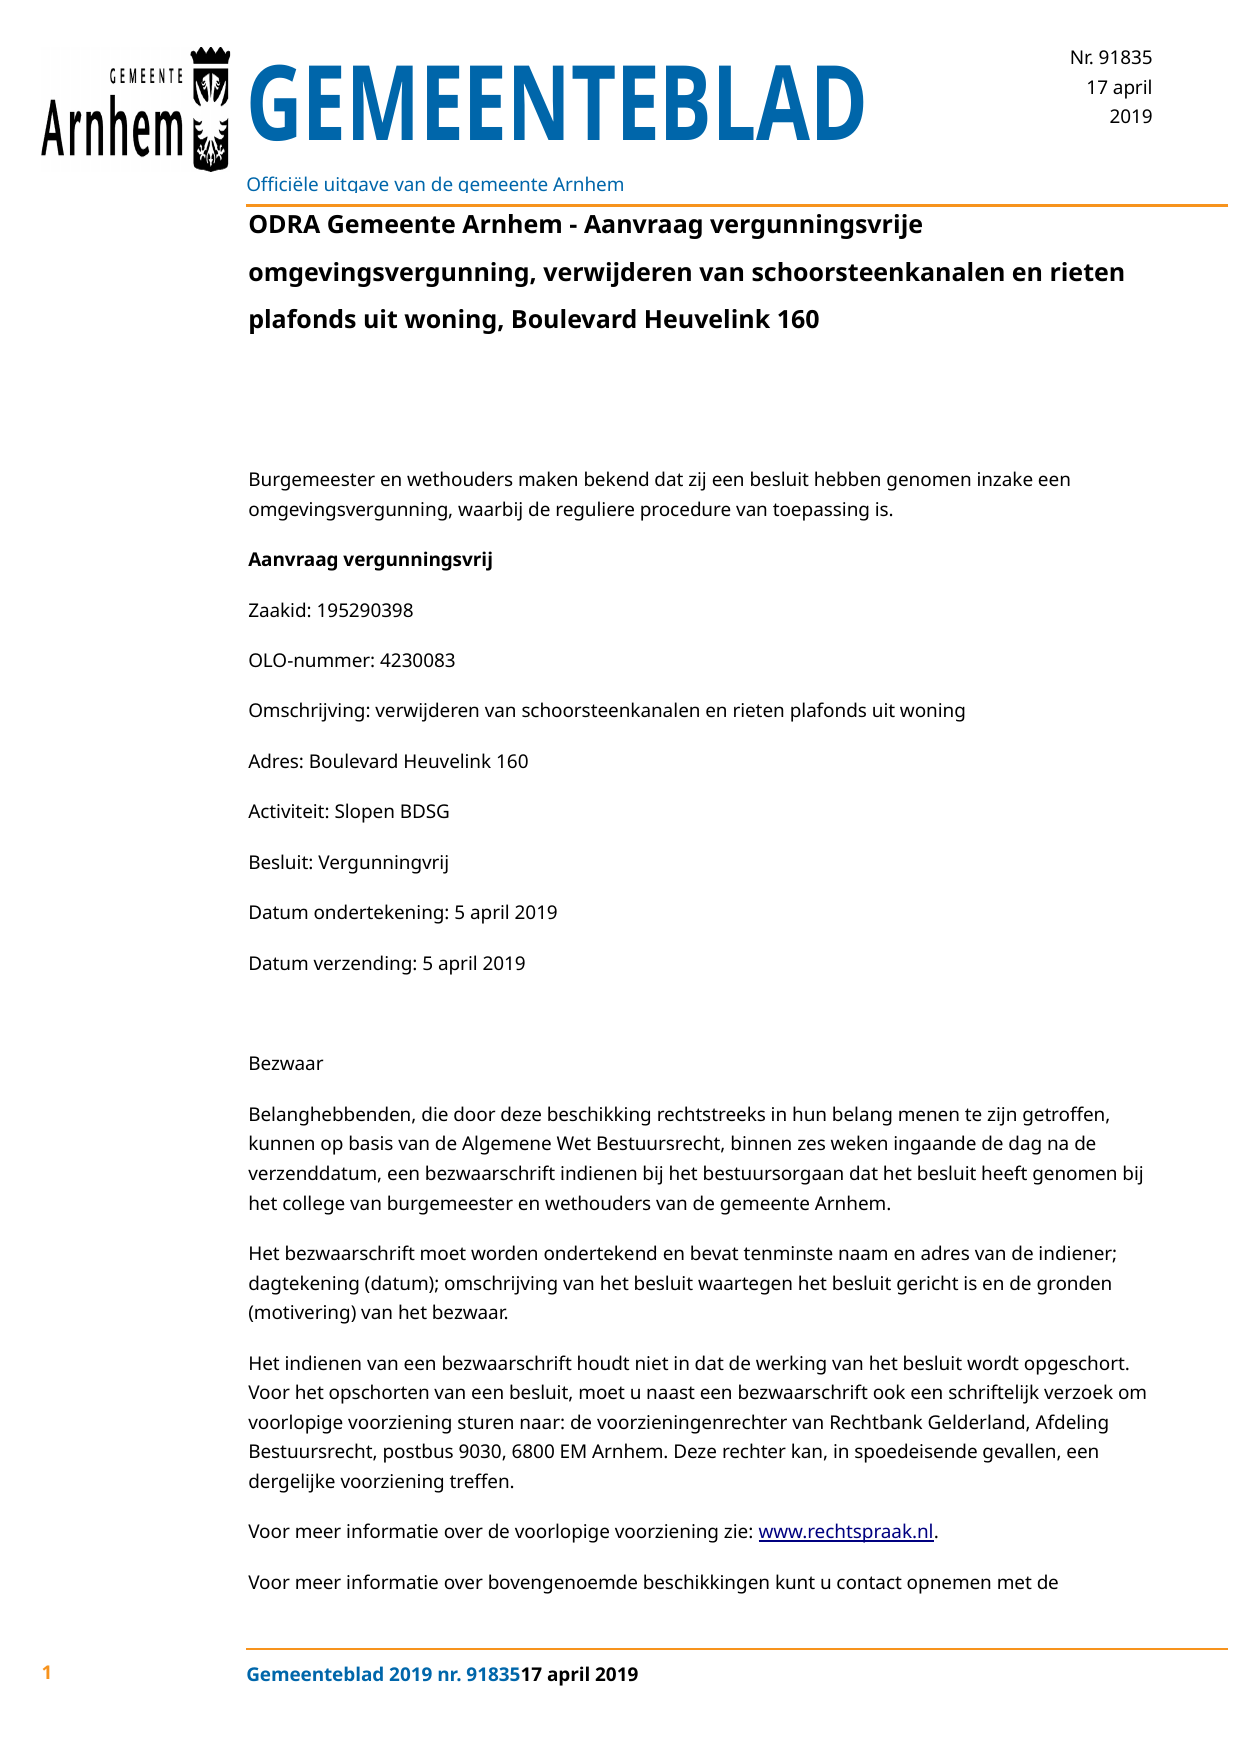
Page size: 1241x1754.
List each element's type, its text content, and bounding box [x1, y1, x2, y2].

text Belanghebbenden, die door deze beschikking rechtstreeks in hun belang menen te zijn getroffen, kunnen op basis van de Algemene Wet Bestuursrecht, binnen zes weken ingaande de dag na de verzenddatum, een bezwaarschrift indienen bij het bestuursorgaan dat het besluit heeft genomen bij het college van burgemeester en wethouders van de gemeente Arnhem. [248, 1101, 1152, 1215]
text Besluit: Vergunningvrij [248, 849, 1152, 874]
text OLO-nummer: 4230083 [248, 647, 1152, 673]
text Datum ondertekening: 5 april 2019 [248, 899, 1152, 925]
text Voor meer informatie over de voorlopige voorziening zie: www.rechtspraak.nl. [248, 1518, 1152, 1544]
text Voor meer informatie over bovengenoemde beschikkingen kunt u contact opnemen met de [248, 1569, 1152, 1594]
text Aanvraag vergunningsvrij [248, 546, 1152, 572]
text Omschrijving: verwijderen van schoorsteenkanalen en rieten plafonds uit woning [248, 698, 1152, 723]
text Bezwaar [248, 1051, 1152, 1076]
text Burgemeester en wethouders maken bekend dat zij een besluit hebben genomen inzake een omgevingsvergunning, waarbij de reguliere procedure van toepassing is. [248, 466, 1152, 522]
text Datum verzending: 5 april 2019 [248, 950, 1152, 975]
text Het indienen van een bezwaarschrift houdt niet in dat de werking van het besluit wordt opgeschort. Voor het opschorten van een besluit, moet u naast een bezwaarschrift ook een schriftelijk verzoek om voorlopige voorziening sturen naar: de voorzieningenrechter van Rechtbank Gelderland, Afdeling Bestuursrecht, postbus 9030, 6800 EM Arnhem. Deze rechter kan, in spoedeisende gevallen, een dergelijke voorziening treffen. [248, 1350, 1152, 1494]
text Adres: Boulevard Heuvelink 160 [248, 748, 1152, 774]
text Zaakid: 195290398 [248, 597, 1152, 622]
picture [41, 47, 231, 172]
text Het bezwaarschrift moet worden ondertekend en bevat tenminste naam en adres van de indiener; dagtekening (datum); omschrijving van het besluit waartegen het besluit gericht is en de gronden (motivering) van het bezwaar. [248, 1240, 1152, 1325]
text ODRA Gemeente Arnhem - Aanvraag vergunningsvrije omgevingsvergunning, verwijderen van schoorsteenkanalen en rieten plafonds uit woning, Boulevard Heuvelink 160 [248, 207, 1152, 336]
text Activiteit: Slopen BDSG [248, 798, 1152, 824]
